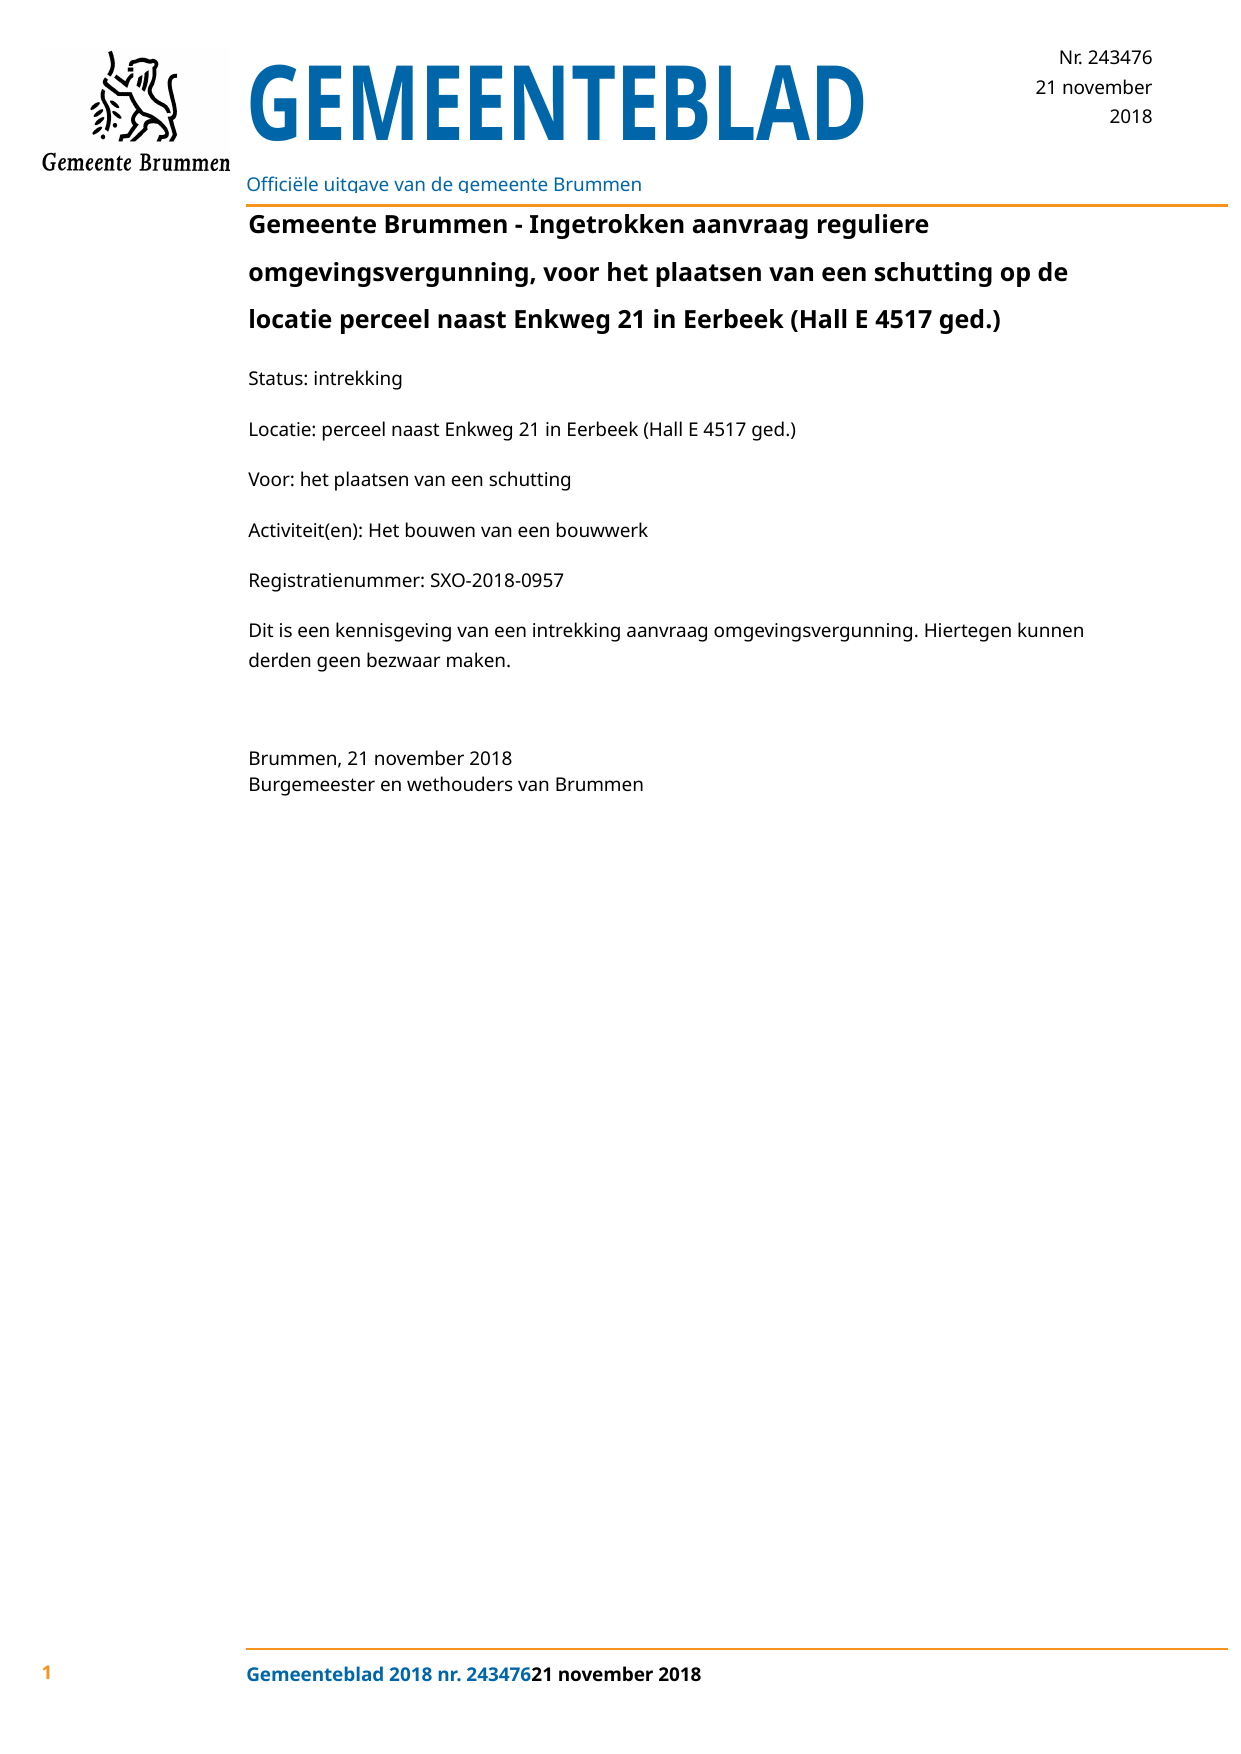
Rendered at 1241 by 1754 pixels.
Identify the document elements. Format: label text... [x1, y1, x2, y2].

text Voor: het plaatsen van een schutting [248, 466, 1152, 492]
text Registratienummer: SXO-2018-0957 [248, 567, 1152, 593]
text Locatie: perceel naast Enkweg 21 in Eerbeek (Hall E 4517 ged.) [248, 416, 1152, 442]
text Brummen, 21 november 2018 [248, 745, 1152, 771]
picture [41, 47, 231, 172]
text Dit is een kennisgeving van een intrekking aanvraag omgevingsvergunning. Hiertegen kunnen derden geen bezwaar maken. [248, 618, 1152, 673]
text Status: intrekking [248, 366, 1152, 391]
text Gemeente Brummen - Ingetrokken aanvraag reguliere omgevingsvergunning, voor het plaatsen van een schutting op de locatie perceel naast Enkweg 21 in Eerbeek (Hall E 4517 ged.) [248, 207, 1152, 336]
text Activiteit(en): Het bouwen van een bouwwerk [248, 517, 1152, 542]
text Burgemeester en wethouders van Brummen [248, 771, 1152, 797]
